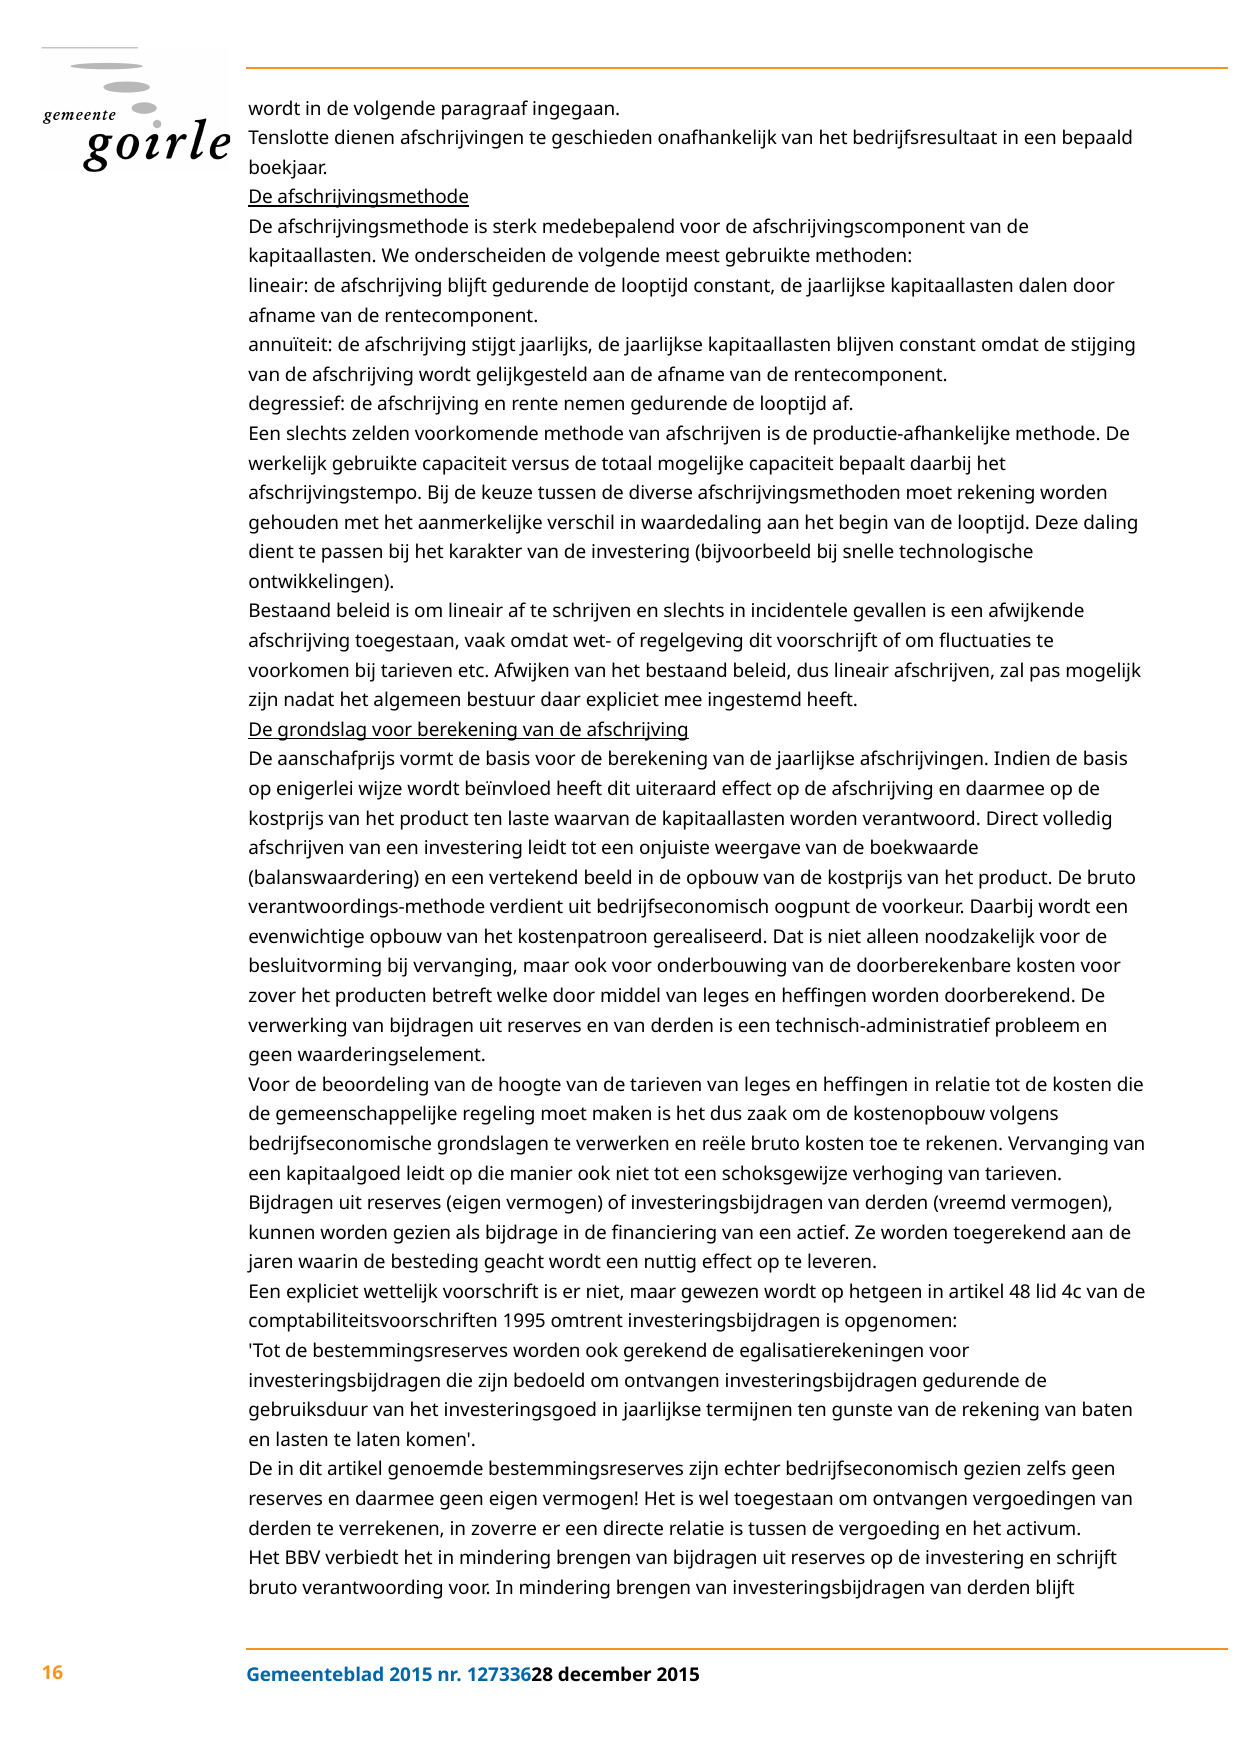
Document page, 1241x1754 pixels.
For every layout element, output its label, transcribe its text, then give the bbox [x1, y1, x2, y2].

text De afschrijvingsmethode is sterk medebepalend voor de afschrijvingscomponent van de kapitaallasten. We onderscheiden de volgende meest gebruikte methoden: [248, 213, 1152, 268]
text Bijdragen uit reserves (eigen vermogen) of investeringsbijdragen van derden (vreemd vermogen), kunnen worden gezien als bijdrage in de financiering van een actief. Ze worden toegerekend aan de jaren waarin de besteding geacht wordt een nuttig effect op te leveren. [248, 1189, 1152, 1274]
text annuïteit: de afschrijving stijgt jaarlijks, de jaarlijkse kapitaallasten blijven constant omdat de stijging van de afschrijving wordt gelijkgesteld aan de afname van de rentecomponent. [248, 331, 1152, 387]
text De afschrijvingsmethode [248, 183, 1152, 209]
text lineair: de afschrijving blijft gedurende de looptijd constant, de jaarlijkse kapitaallasten dalen door afname van de rentecomponent. [248, 272, 1152, 328]
picture [41, 47, 231, 172]
text Een slechts zelden voorkomende methode van afschrijven is de productie-afhankelijke methode. De werkelijk gebruikte capaciteit versus de totaal mogelijke capaciteit bepaalt daarbij het afschrijvingstempo. Bij de keuze tussen de diverse afschrijvingsmethoden moet rekening worden gehouden met het aanmerkelijke verschil in waardedaling aan het begin van de looptijd. Deze daling dient te passen bij het karakter van de investering (bijvoorbeeld bij snelle technologische ontwikkelingen). [248, 420, 1152, 594]
text degressief: de afschrijving en rente nemen gedurende de looptijd af. [248, 391, 1152, 416]
text Bestaand beleid is om lineair af te schrijven en slechts in incidentele gevallen is een afwijkende afschrijving toegestaan, vaak omdat wet- of regelgeving dit voorschrijft of om fluctuaties te voorkomen bij tarieven etc. Afwijken van het bestaand beleid, dus lineair afschrijven, zal pas mogelijk zijn nadat het algemeen bestuur daar expliciet mee ingestemd heeft. [248, 598, 1152, 712]
text Tenslotte dienen afschrijvingen te geschieden onafhankelijk van het bedrijfsresultaat in een bepaald boekjaar. [248, 124, 1152, 180]
text wordt in de volgende paragraaf ingegaan. [248, 95, 1152, 121]
text De grondslag voor berekening van de afschrijving [248, 716, 1152, 742]
text 'Tot de bestemmingsreserves worden ook gerekend de egalisatierekeningen voor investeringsbijdragen die zijn bedoeld om ontvangen investeringsbijdragen gedurende de gebruiksduur van het investeringsgoed in jaarlijkse termijnen ten gunste van de rekening van baten en lasten te laten komen'. [248, 1337, 1152, 1452]
text De in dit artikel genoemde bestemmingsreserves zijn echter bedrijfseconomisch gezien zelfs geen reserves en daarmee geen eigen vermogen! Het is wel toegestaan om ontvangen vergoedingen van derden te verrekenen, in zoverre er een directe relatie is tussen de vergoeding en het activum. [248, 1456, 1152, 1541]
text De aanschafprijs vormt de basis voor de berekening van de jaarlijkse afschrijvingen. Indien de basis op enigerlei wijze wordt beïnvloed heeft dit uiteraard effect op de afschrijving en daarmee op de kostprijs van het product ten laste waarvan de kapitaallasten worden verantwoord. Direct volledig afschrijven van een investering leidt tot een onjuiste weergave van de boekwaarde (balanswaardering) en een vertekend beeld in de opbouw van de kostprijs van het product. De bruto verantwoordings-methode verdient uit bedrijfseconomisch oogpunt de voorkeur. Daarbij wordt een evenwichtige opbouw van het kostenpatroon gerealiseerd. Dat is niet alleen noodzakelijk voor de besluitvorming bij vervanging, maar ook voor onderbouwing van de doorberekenbare kosten voor zover het producten betreft welke door middel van leges en heffingen worden doorberekend. De verwerking van bijdragen uit reserves en van derden is een technisch-administratief probleem en geen waarderingselement. [248, 746, 1152, 1067]
text Een expliciet wettelijk voorschrift is er niet, maar gewezen wordt op hetgeen in artikel 48 lid 4c van de comptabiliteitsvoorschriften 1995 omtrent investeringsbijdragen is opgenomen: [248, 1278, 1152, 1333]
text Het BBV verbiedt het in mindering brengen van bijdragen uit reserves op de investering en schrijft bruto verantwoording voor. In mindering brengen van investeringsbijdragen van derden blijft [248, 1544, 1152, 1600]
text Voor de beoordeling van de hoogte van de tarieven van leges en heffingen in relatie tot de kosten die de gemeenschappelijke regeling moet maken is het dus zaak om de kostenopbouw volgens bedrijfseconomische grondslagen te verwerken en reële bruto kosten toe te rekenen. Vervanging van een kapitaalgoed leidt op die manier ook niet tot een schoksgewijze verhoging van tarieven. [248, 1071, 1152, 1186]
